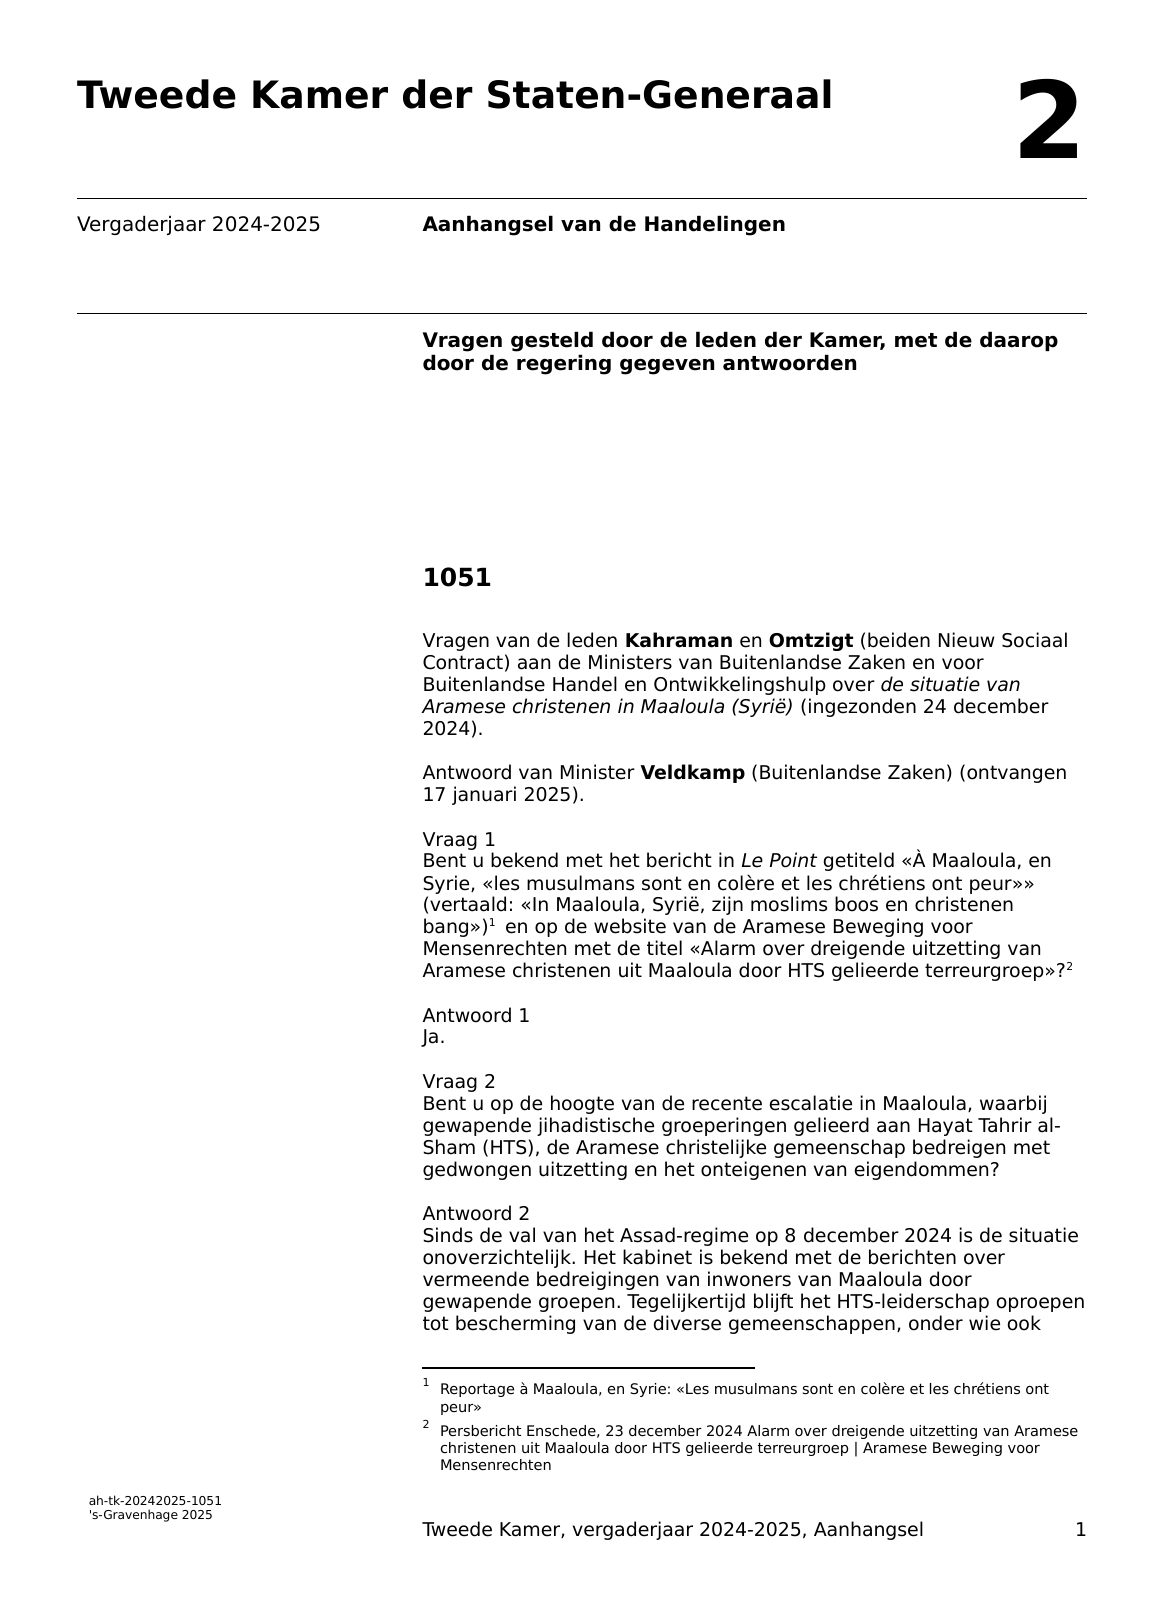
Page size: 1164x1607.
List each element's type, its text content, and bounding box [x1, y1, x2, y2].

text Ja. [422, 1026, 1087, 1048]
text Bent u op de hoogte van de recente escalatie in Maaloula, waarbij gewapende jihadistische groeperingen gelieerd aan Hayat Tahrir al-Sham (HTS), de Aramese christelijke gemeenschap bedreigen met gedwongen uitzetting en het onteigenen van eigendommen? [422, 1093, 1087, 1181]
text Reportage à Maaloula, en Syrie: «Les musulmans sont en colère et les chrétiens ont peur» [422, 1377, 1087, 1416]
text Bent u bekend met het bericht in Le Point getiteld «À Maaloula, en Syrie, «les musulmans sont en colère et les chrétiens ont peur»» (vertaald: «In Maaloula, Syrië, zijn moslims boos en christenen bang») en op de website van de Aramese Beweging voor Mensenrechten met de titel «Alarm over dreigende uitzetting van Aramese christenen uit Maaloula door HTS gelieerde terreurgroep»? [422, 850, 1087, 982]
text 's-Gravenhage 2025 [88, 1508, 323, 1522]
text Vraag 1 [422, 828, 1087, 850]
table_cell Aanhangsel van de Handelingen [422, 199, 1087, 313]
table_header Tweede Kamer der Staten-Generaal [77, 59, 886, 198]
table_header 2 [886, 59, 1087, 198]
text Vraag 2 [422, 1071, 1087, 1093]
text Antwoord van Minister Veldkamp (Buitenlandse Zaken) (ontvangen 17 januari 2025). [422, 762, 1087, 806]
table_cell Vergaderjaar 2024-2025 [77, 199, 422, 313]
text Sinds de val van het Assad-regime op 8 december 2024 is de situatie onoverzichtelijk. Het kabinet is bekend met de berichten over vermeende bedreigingen van inwoners van Maaloula door gewapende groepen. Tegelijkertijd blijft het HTS-leiderschap oproepen tot bescherming van de diverse gemeenschappen, onder wie ook [422, 1225, 1087, 1334]
text Antwoord 1 [422, 1004, 1087, 1026]
text Antwoord 2 [422, 1203, 1087, 1225]
text 1051 [422, 563, 1087, 592]
text Vragen van de leden Kahraman en Omtzigt (beiden Nieuw Sociaal Contract) aan de Ministers van Buitenlandse Zaken en voor Buitenlandse Handel en Ontwikkelingshulp over de situatie van Aramese christenen in Maaloula (Syrië) (ingezonden 24 december 2024). [422, 630, 1087, 740]
text ah-tk-20242025-1051 [88, 1494, 323, 1508]
table_cell Vragen gesteld door de leden der Kamer, met de daarop door de regering gegeven antwoorden [422, 314, 1087, 375]
table_cell [77, 314, 422, 375]
text Persbericht Enschede, 23 december 2024 Alarm over dreigende uitzetting van Aramese christenen uit Maaloula door HTS gelieerde terreurgroep | Aramese Beweging voor Mensenrechten [422, 1418, 1087, 1474]
